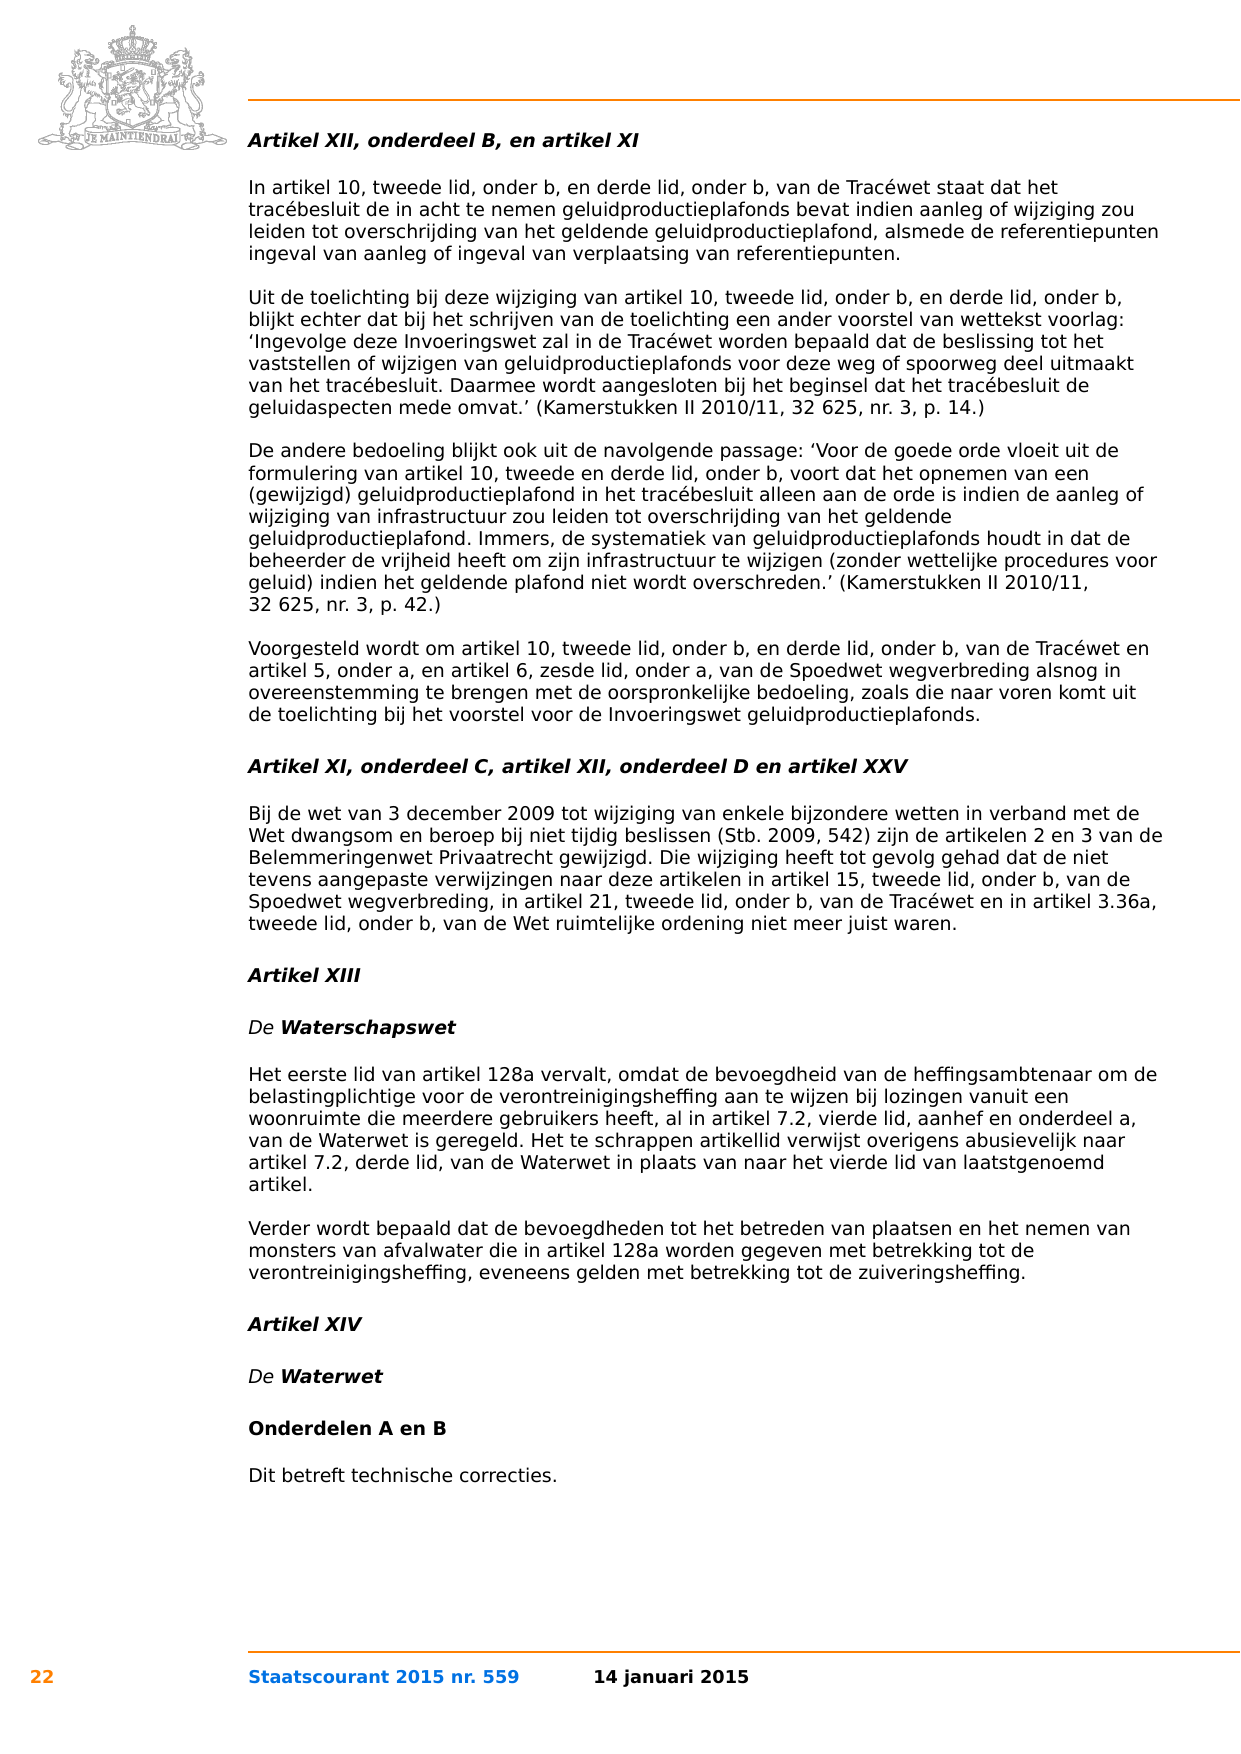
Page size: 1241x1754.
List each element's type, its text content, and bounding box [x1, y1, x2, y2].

subtitle Artikel XI, onderdeel C, artikel XII, onderdeel D en artikel XXV [248, 756, 1163, 778]
subtitle Artikel XII, onderdeel B, en artikel XI [248, 130, 1163, 152]
subtitle Onderdelen A en B [248, 1417, 1163, 1439]
text Bij de wet van 3 december 2009 tot wijziging van enkele bijzondere wetten in verband met de Wet dwangsom en beroep bij niet tijdig beslissen (Stb. 2009, 542) zijn de artikelen 2 en 3 van de Belemmeringenwet Privaatrecht gewijzigd. Die wijziging heeft tot gevolg gehad dat de niet tevens aangepaste verwijzingen naar deze artikelen in artikel 15, tweede lid, onder b, van de Spoedwet wegverbreding, in artikel 21, tweede lid, onder b, van de Tracéwet en in artikel 3.36a, tweede lid, onder b, van de Wet ruimtelijke ordening niet meer juist waren. [248, 803, 1163, 935]
picture [38, 25, 227, 150]
text Uit de toelichting bij deze wijziging van artikel 10, tweede lid, onder b, en derde lid, onder b, blijkt echter dat bij het schrijven van de toelichting een ander voorstel van wettekst voorlag: ‘Ingevolge deze Invoeringswet zal in de Tracéwet worden bepaald dat de beslissing tot het vaststellen of wijzigen van geluidproductieplafonds voor deze weg of spoorweg deel uitmaakt van het tracébesluit. Daarmee wordt aangesloten bij het beginsel dat het tracébesluit de geluidaspecten mede omvat.’ (Kamerstukken II 2010/11, 32 625, nr. 3, p. 14.) [248, 287, 1163, 418]
subtitle De Waterwet [248, 1366, 1163, 1387]
subtitle Artikel XIII [248, 965, 1163, 987]
text Het eerste lid van artikel 128a vervalt, omdat de bevoegdheid van de heffingsambtenaar om de belastingplichtige voor de verontreinigingsheffing aan te wijzen bij lozingen vanuit een woonruimte die meerdere gebruikers heeft, al in artikel 7.2, vierde lid, aanhef en onderdeel a, van de Waterwet is geregeld. Het te schrappen artikellid verwijst overigens abusievelijk naar artikel 7.2, derde lid, van de Waterwet in plaats van naar het vierde lid van laatstgenoemd artikel. [248, 1064, 1163, 1196]
subtitle De Waterschapswet [248, 1017, 1163, 1039]
text Voorgesteld wordt om artikel 10, tweede lid, onder b, en derde lid, onder b, van de Tracéwet en artikel 5, onder a, en artikel 6, zesde lid, onder a, van de Spoedwet wegverbreding alsnog in overeenstemming te brengen met de oorspronkelijke bedoeling, zoals die naar voren komt uit de toelichting bij het voorstel voor de Invoeringswet geluidproductieplafonds. [248, 638, 1163, 726]
text Dit betreft technische correcties. [248, 1464, 1163, 1486]
text In artikel 10, tweede lid, onder b, en derde lid, onder b, van de Tracéwet staat dat het tracébesluit de in acht te nemen geluidproductieplafonds bevat indien aanleg of wijziging zou leiden tot overschrijding van het geldende geluidproductieplafond, alsmede de referentiepunten ingeval van aanleg of ingeval van verplaatsing van referentiepunten. [248, 177, 1163, 265]
subtitle Artikel XIV [248, 1313, 1163, 1336]
text De andere bedoeling blijkt ook uit de navolgende passage: ‘Voor de goede orde vloeit uit de formulering van artikel 10, tweede en derde lid, onder b, voort dat het opnemen van een (gewijzigd) geluidproductieplafond in het tracébesluit alleen aan de orde is indien de aanleg of wijziging van infrastructuur zou leiden tot overschrijding van het geldende geluidproductieplafond. Immers, de systematiek van geluidproductieplafonds houdt in dat de beheerder de vrijheid heeft om zijn infrastructuur te wijzigen (zonder wettelijke procedures voor geluid) indien het geldende plafond niet wordt overschreden.’ (Kamerstukken II 2010/11, 32 625, nr. 3, p. 42.) [248, 440, 1163, 616]
text Verder wordt bepaald dat de bevoegdheden tot het betreden van plaatsen en het nemen van monsters van afvalwater die in artikel 128a worden gegeven met betrekking tot de verontreinigingsheffing, eveneens gelden met betrekking tot de zuiveringsheffing. [248, 1218, 1163, 1283]
